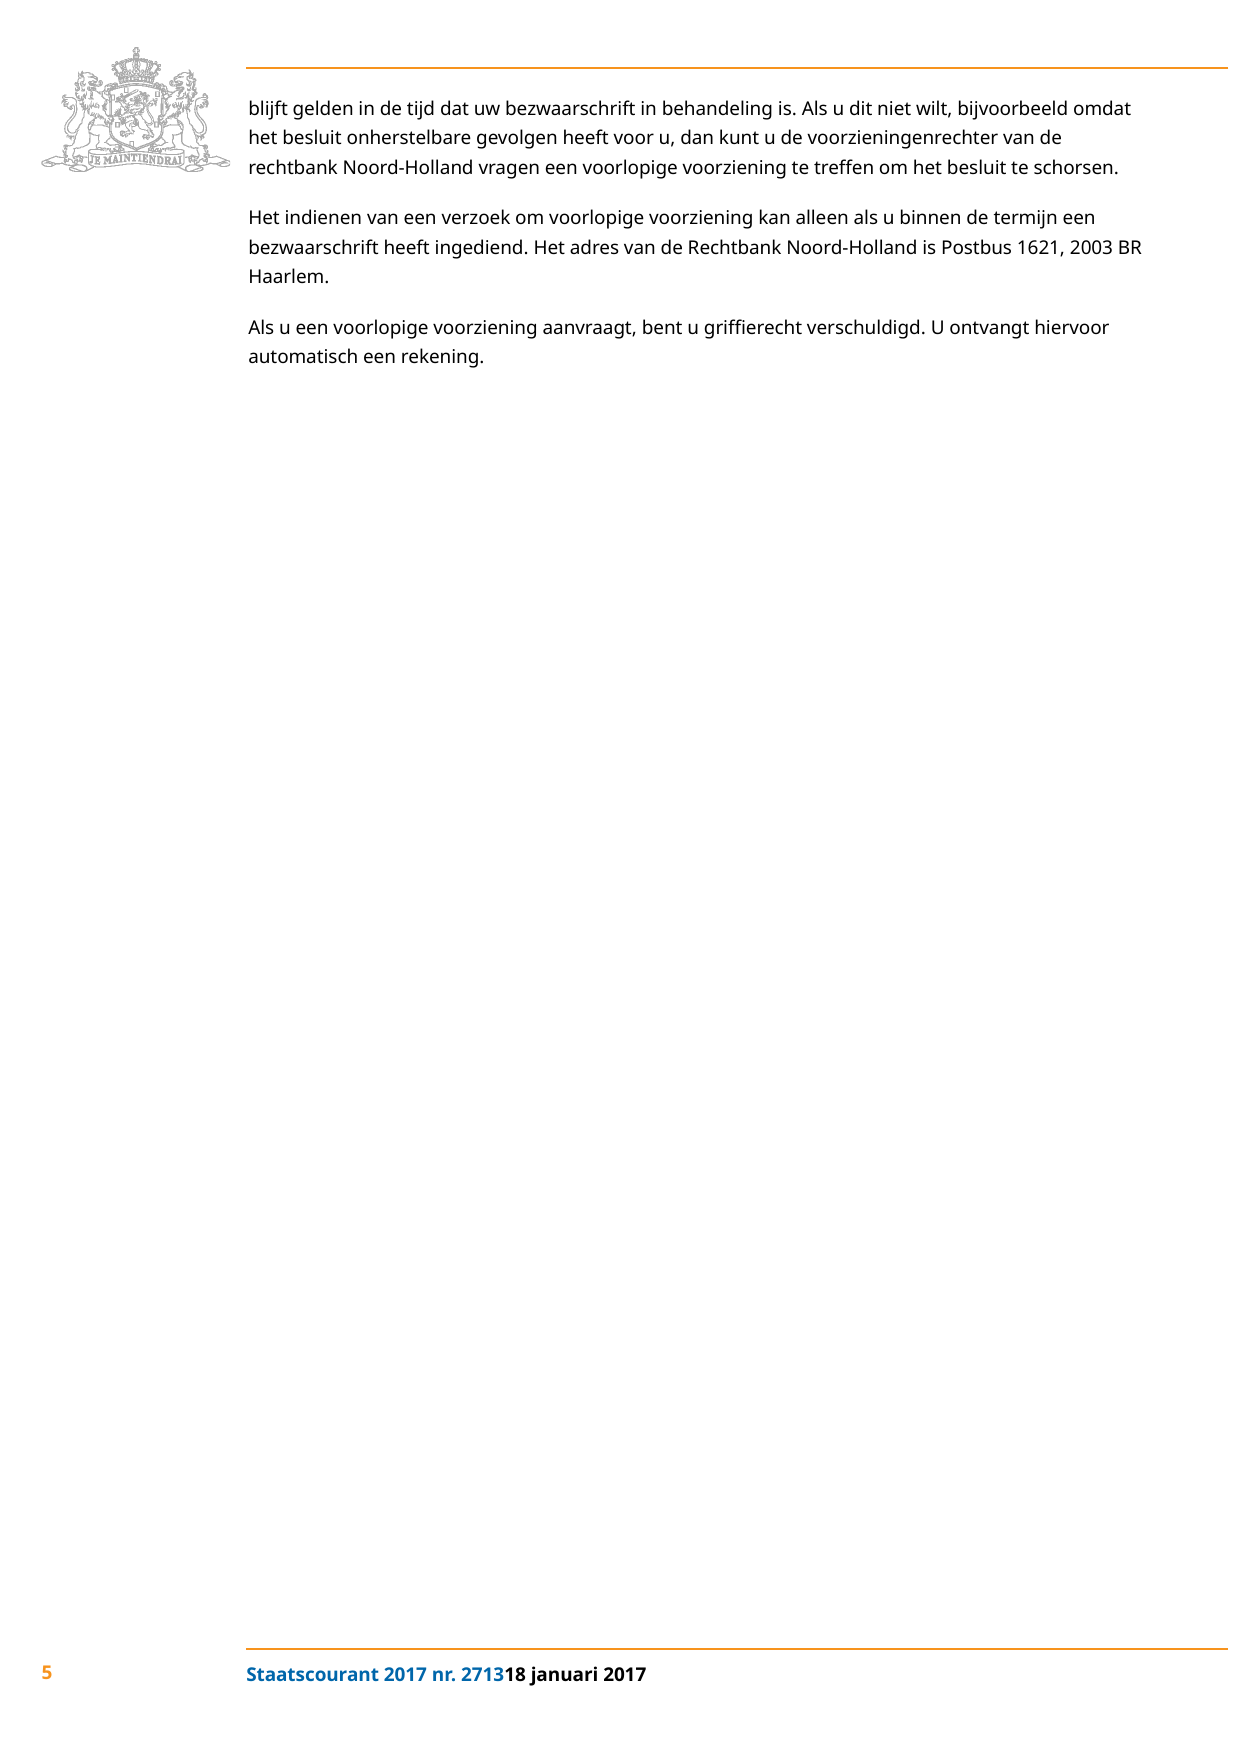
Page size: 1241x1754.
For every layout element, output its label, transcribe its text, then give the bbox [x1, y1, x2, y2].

text Het indienen van een verzoek om voorlopige voorziening kan alleen als u binnen de termijn een bezwaarschrift heeft ingediend. Het adres van de Rechtbank Noord-Holland is Postbus 1621, 2003 BR Haarlem. [248, 204, 1152, 289]
text blijft gelden in de tijd dat uw bezwaarschrift in behandeling is. Als u dit niet wilt, bijvoorbeeld omdat het besluit onherstelbare gevolgen heeft voor u, dan kunt u de voorzieningenrechter van de rechtbank Noord-Holland vragen een voorlopige voorziening te treffen om het besluit te schorsen. [248, 95, 1152, 180]
picture [41, 47, 231, 172]
text Als u een voorlopige voorziening aanvraagt, bent u griffierecht verschuldigd. U ontvangt hiervoor automatisch een rekening. [248, 314, 1152, 369]
